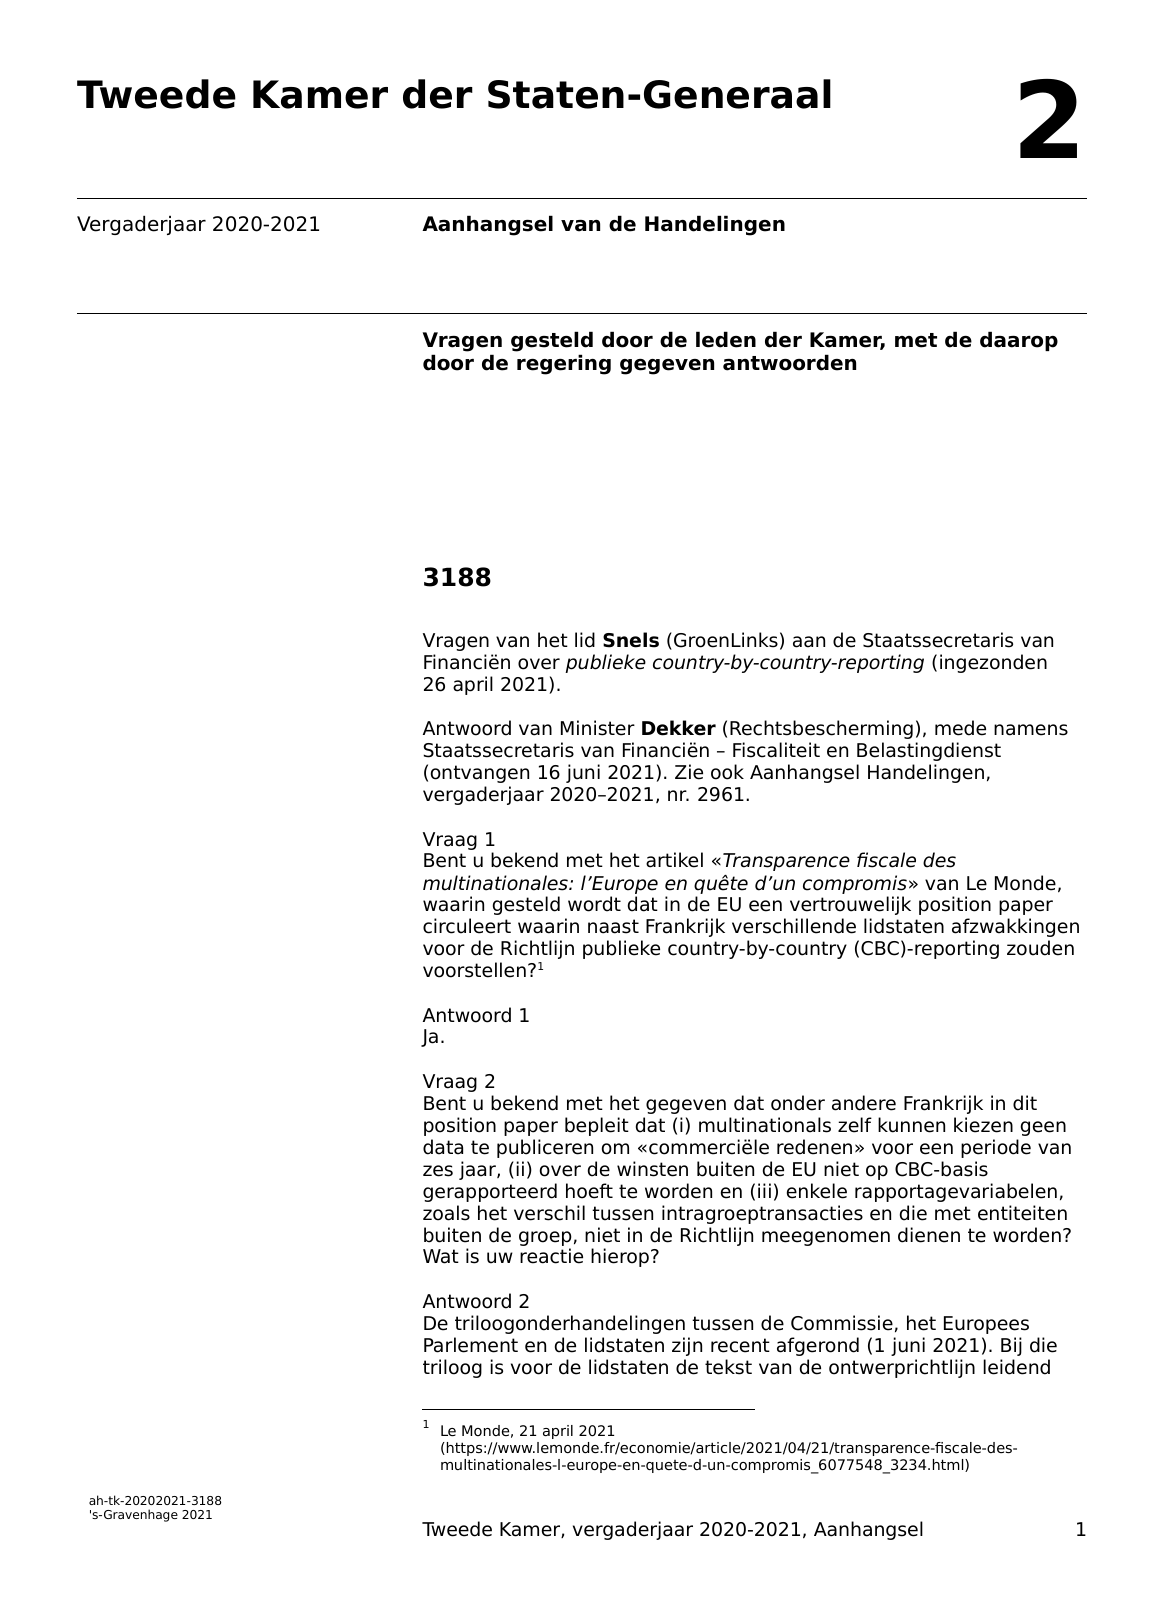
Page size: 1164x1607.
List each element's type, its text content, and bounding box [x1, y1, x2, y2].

text 3188 [422, 563, 1087, 592]
text Vraag 1 [422, 828, 1087, 850]
text Antwoord van Minister Dekker (Rechtsbescherming), mede namens Staatssecretaris van Financiën – Fiscaliteit en Belastingdienst (ontvangen 16 juni 2021). Zie ook Aanhangsel Handelingen, vergaderjaar 2020–2021, nr. 2961. [422, 718, 1087, 806]
text Ja. [422, 1026, 1087, 1048]
text Le Monde, 21 april 2021 (https://www.lemonde.fr/economie/article/2021/04/21/transparence-fiscale-des-multinationales-l-europe-en-quete-d-un-compromis_6077548_3234.html) [422, 1418, 1087, 1474]
table_cell Aanhangsel van de Handelingen [422, 199, 1087, 313]
text Antwoord 1 [422, 1004, 1087, 1026]
text Antwoord 2 [422, 1291, 1087, 1313]
text De triloogonderhandelingen tussen de Commissie, het Europees Parlement en de lidstaten zijn recent afgerond (1 juni 2021). Bij die triloog is voor de lidstaten de tekst van de ontwerprichtlijn leidend [422, 1313, 1087, 1378]
table_cell [77, 314, 422, 375]
table_header Tweede Kamer der Staten-Generaal [77, 59, 886, 198]
text Vraag 2 [422, 1071, 1087, 1093]
table_header 2 [886, 59, 1087, 198]
text Bent u bekend met het artikel «Transparence fiscale des multinationales: l’Europe en quête d’un compromis» van Le Monde, waarin gesteld wordt dat in de EU een vertrouwelijk position paper circuleert waarin naast Frankrijk verschillende lidstaten afzwakkingen voor de Richtlijn publieke country-by-country (CBC)-reporting zouden voorstellen? [422, 850, 1087, 982]
table_cell Vragen gesteld door de leden der Kamer, met de daarop door de regering gegeven antwoorden [422, 314, 1087, 375]
text Vragen van het lid Snels (GroenLinks) aan de Staatssecretaris van Financiën over publieke country-by-country-reporting (ingezonden 26 april 2021). [422, 630, 1087, 696]
text ah-tk-20202021-3188 [88, 1494, 323, 1508]
text 's-Gravenhage 2021 [88, 1508, 323, 1522]
table_cell Vergaderjaar 2020-2021 [77, 199, 422, 313]
text Bent u bekend met het gegeven dat onder andere Frankrijk in dit position paper bepleit dat (i) multinationals zelf kunnen kiezen geen data te publiceren om «commerciële redenen» voor een periode van zes jaar, (ii) over de winsten buiten de EU niet op CBC-basis gerapporteerd hoeft te worden en (iii) enkele rapportagevariabelen, zoals het verschil tussen intragroeptransacties en die met entiteiten buiten de groep, niet in de Richtlijn meegenomen dienen te worden? Wat is uw reactie hierop? [422, 1093, 1087, 1268]
